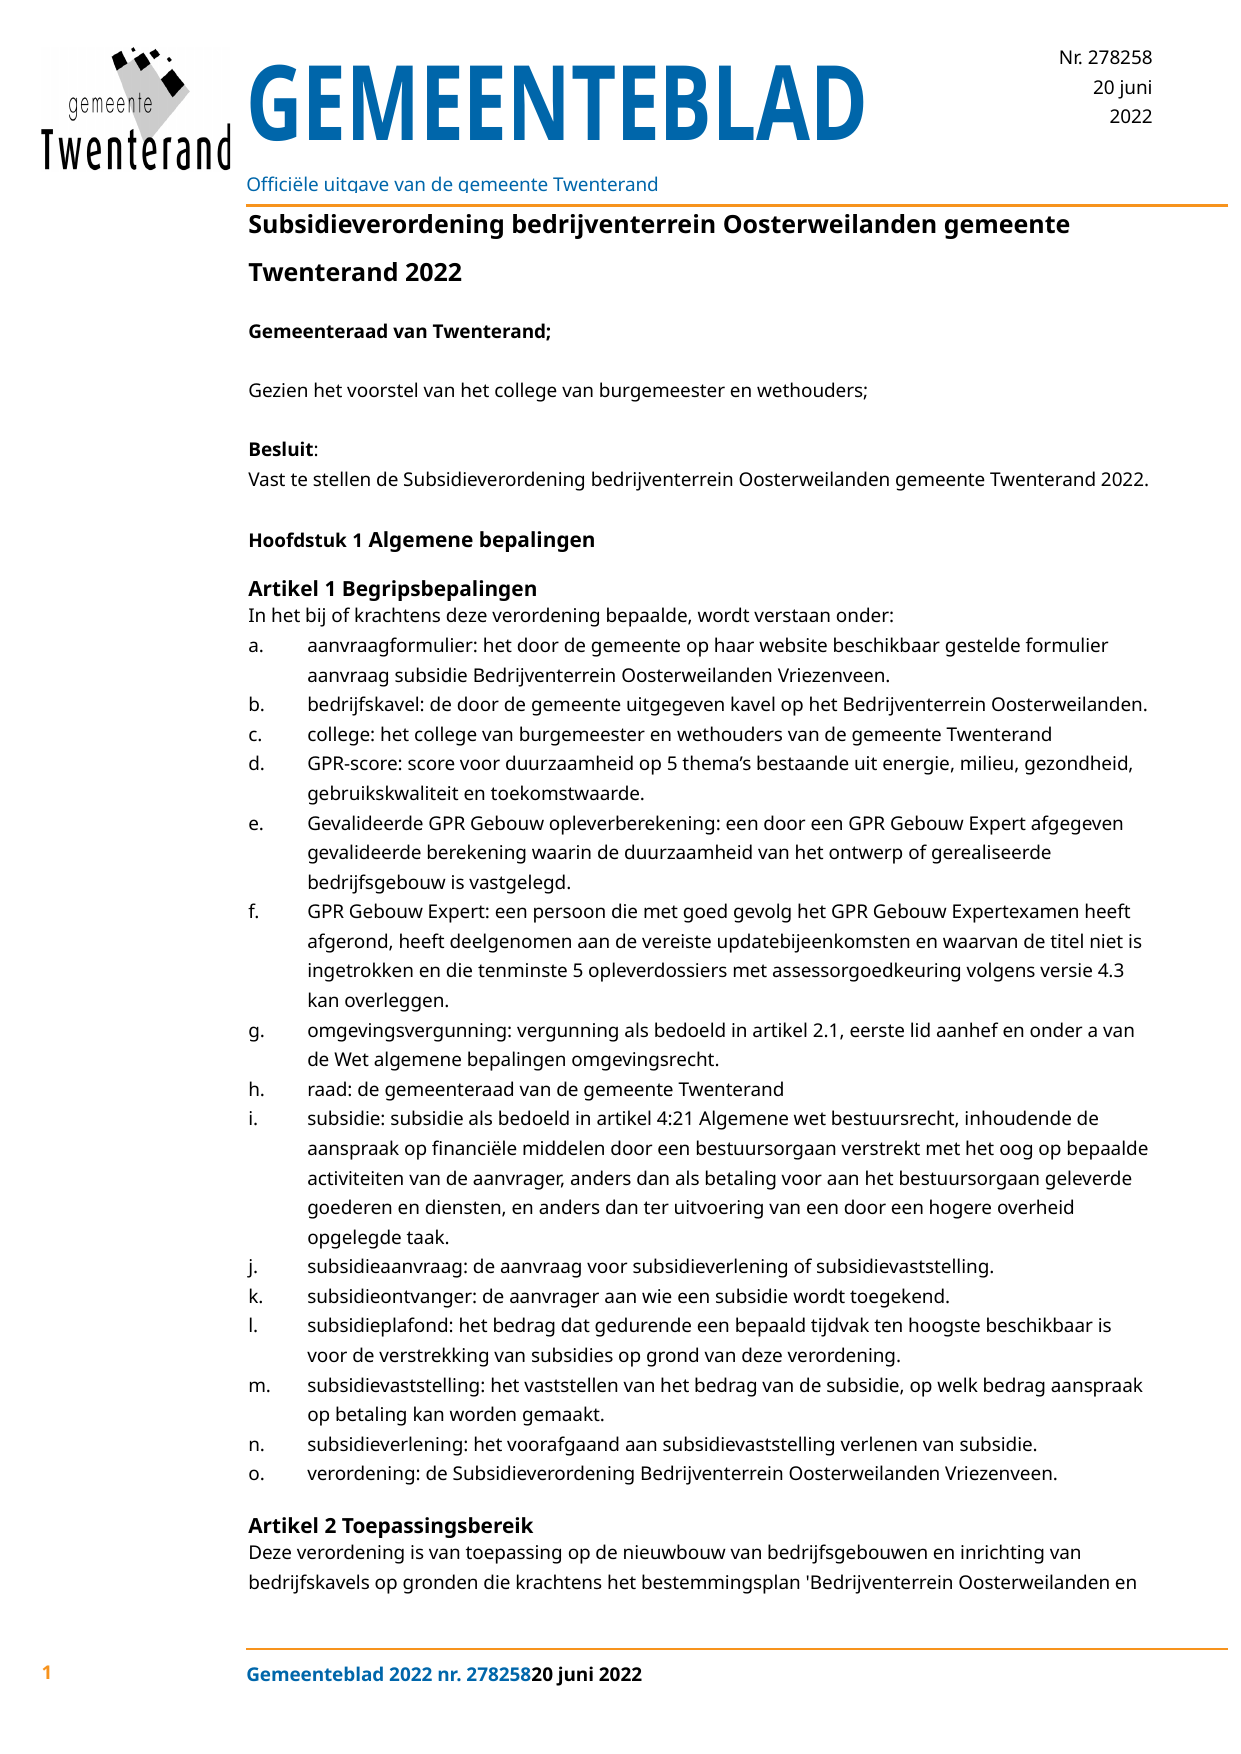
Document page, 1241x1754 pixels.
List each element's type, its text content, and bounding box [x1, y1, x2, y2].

list verordening: de Subsidieverordening Bedrijventerrein Oosterweilanden Vriezenveen. [248, 1461, 1152, 1486]
text Vast te stellen de Subsidieverordening bedrijventerrein Oosterweilanden gemeente Twenterand 2022. [248, 466, 1152, 492]
list college: het college van burgemeester en wethouders van de gemeente Twenterand [248, 721, 1152, 747]
list Gevalideerde GPR Gebouw opleverberekening: een door een GPR Gebouw Expert afgegeven gevalideerde berekening waarin de duurzaamheid van het ontwerp of gerealiseerde bedrijfsgebouw is vastgelegd. [248, 810, 1152, 895]
list aanvraagformulier: het door de gemeente op haar website beschikbaar gestelde formulier aanvraag subsidie Bedrijventerrein Oosterweilanden Vriezenveen. [248, 632, 1152, 688]
list subsidieaanvraag: de aanvraag voor subsidieverlening of subsidievaststelling. [248, 1253, 1152, 1279]
list subsidieontvanger: de aanvrager aan wie een subsidie wordt toegekend. [248, 1283, 1152, 1309]
text Gemeenteraad van Twenterand; [248, 318, 1152, 344]
list GPR-score: score voor duurzaamheid op 5 thema’s bestaande uit energie, milieu, gezondheid, gebruikskwaliteit en toekomstwaarde. [248, 751, 1152, 806]
text Artikel 1 Begripsbepalingen [248, 574, 1152, 603]
text In het bij of krachtens deze verordening bepaalde, wordt verstaan onder: [248, 603, 1152, 628]
text Deze verordening is van toepassing op de nieuwbouw van bedrijfsgebouwen en inrichting van bedrijfskavels op gronden die krachtens het bestemmingsplan 'Bedrijventerrein Oosterweilanden en [248, 1539, 1152, 1595]
list subsidievaststelling: het vaststellen van het bedrag van de subsidie, op welk bedrag aanspraak op betaling kan worden gemaakt. [248, 1372, 1152, 1427]
text Besluit: [248, 436, 1152, 462]
list GPR Gebouw Expert: een persoon die met goed gevolg het GPR Gebouw Expertexamen heeft afgerond, heeft deelgenomen aan de vereiste updatebijeenkomsten en waarvan de titel niet is ingetrokken en die tenminste 5 opleverdossiers met assessorgoedkeuring volgens versie 4.3 kan overleggen. [248, 898, 1152, 1013]
text Hoofdstuk 1 Algemene bepalingen [248, 525, 1152, 553]
text Gezien het voorstel van het college van burgemeester en wethouders; [248, 377, 1152, 403]
list raad: de gemeenteraad van de gemeente Twenterand [248, 1076, 1152, 1102]
list subsidieplafond: het bedrag dat gedurende een bepaald tijdvak ten hoogste beschikbaar is voor de verstrekking van subsidies op grond van deze verordening. [248, 1313, 1152, 1368]
picture [41, 47, 231, 172]
list bedrijfskavel: de door de gemeente uitgegeven kavel op het Bedrijventerrein Oosterweilanden. [248, 691, 1152, 717]
list subsidie: subsidie als bedoeld in artikel 4:21 Algemene wet bestuursrecht, inhoudende de aanspraak op financiële middelen door een bestuursorgaan verstrekt met het oog op bepaalde activiteiten van de aanvrager, anders dan als betaling voor aan het bestuursorgaan geleverde goederen en diensten, en anders dan ter uitvoering van een door een hogere overheid opgelegde taak. [248, 1106, 1152, 1250]
list omgevingsvergunning: vergunning als bedoeld in artikel 2.1, eerste lid aanhef en onder a van de Wet algemene bepalingen omgevingsrecht. [248, 1017, 1152, 1072]
text Artikel 2 Toepassingsbereik [248, 1511, 1152, 1539]
text Subsidieverordening bedrijventerrein Oosterweilanden gemeente Twenterand 2022 [248, 207, 1152, 288]
list subsidieverlening: het voorafgaand aan subsidievaststelling verlenen van subsidie. [248, 1431, 1152, 1457]
